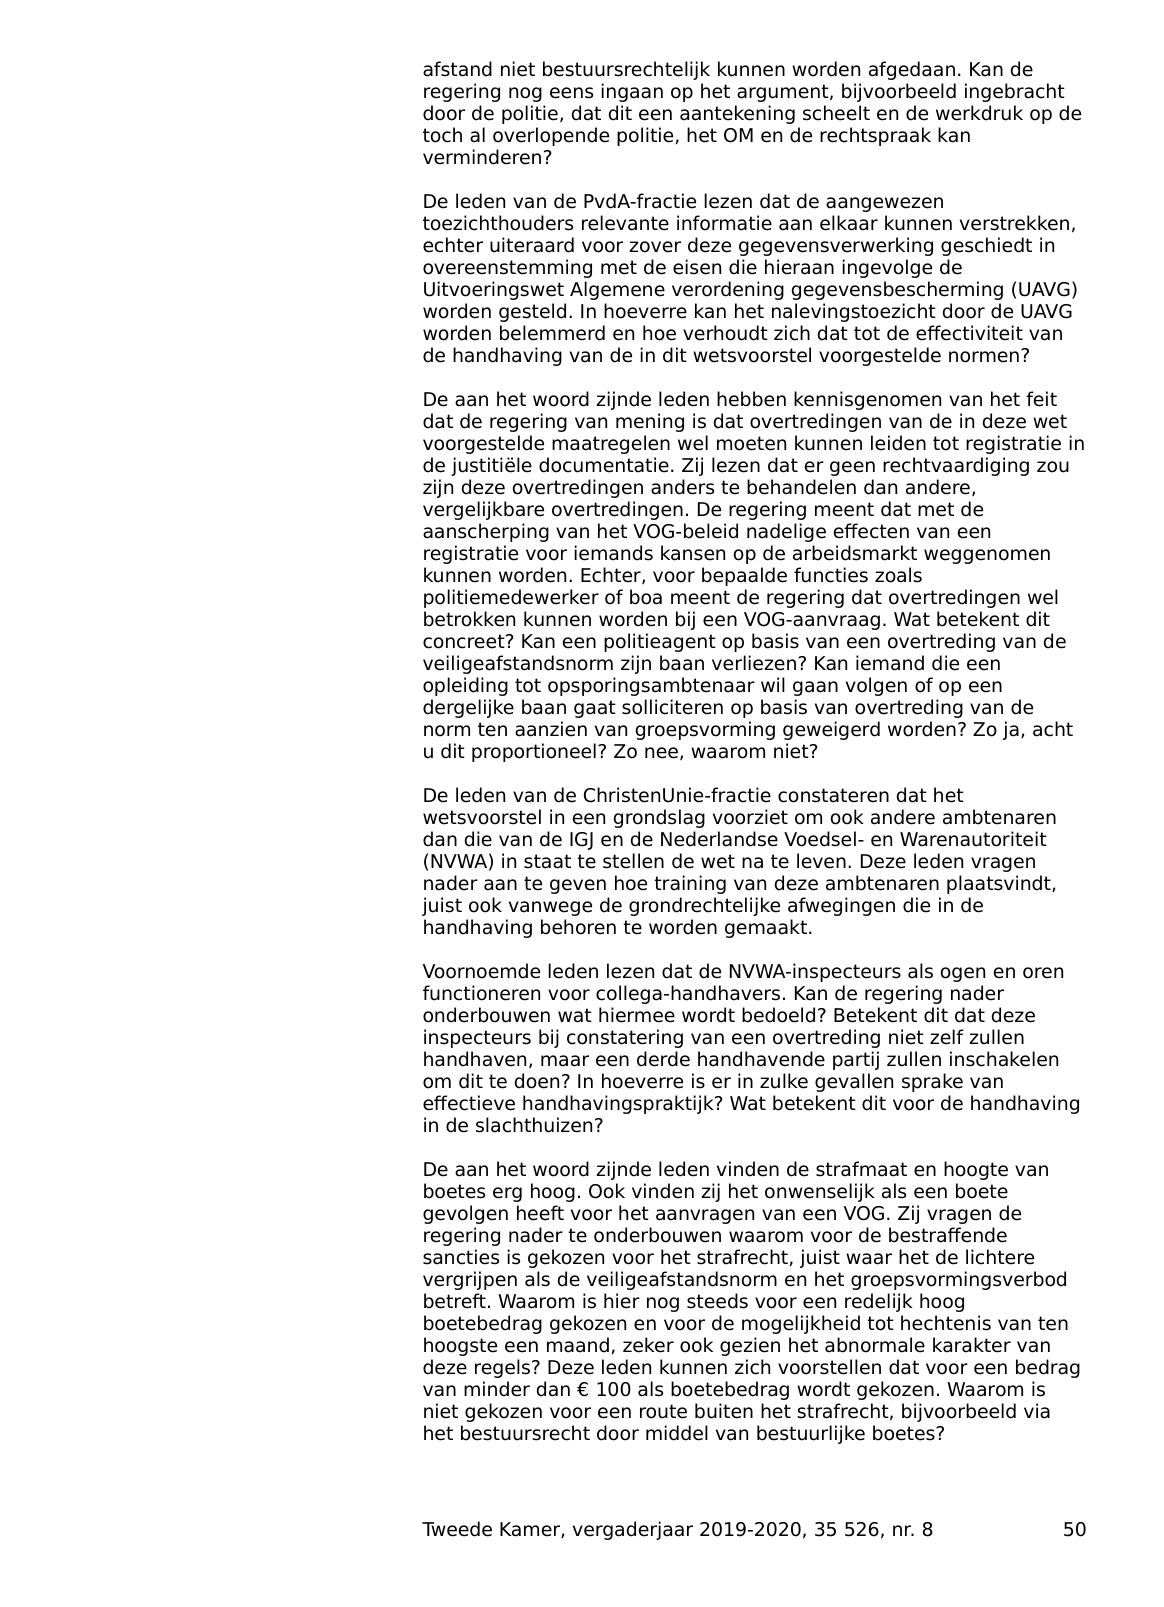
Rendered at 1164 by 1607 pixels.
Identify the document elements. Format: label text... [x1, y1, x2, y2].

text Voornoemde leden lezen dat de NVWA-inspecteurs als ogen en oren functioneren voor collega-handhavers. Kan de regering nader onderbouwen wat hiermee wordt bedoeld? Betekent dit dat deze inspecteurs bij constatering van een overtreding niet zelf zullen handhaven, maar een derde handhavende partij zullen inschakelen om dit te doen? In hoeverre is er in zulke gevallen sprake van effectieve handhavingspraktijk? Wat betekent dit voor de handhaving in de slachthuizen? [422, 961, 1087, 1137]
text De aan het woord zijnde leden hebben kennisgenomen van het feit dat de regering van mening is dat overtredingen van de in deze wet voorgestelde maatregelen wel moeten kunnen leiden tot registratie in de justitiële documentatie. Zij lezen dat er geen rechtvaardiging zou zijn deze overtredingen anders te behandelen dan andere, vergelijkbare overtredingen. De regering meent dat met de aanscherping van het VOG-beleid nadelige effecten van een registratie voor iemands kansen op de arbeidsmarkt weggenomen kunnen worden. Echter, voor bepaalde functies zoals politiemedewerker of boa meent de regering dat overtredingen wel betrokken kunnen worden bij een VOG-aanvraag. Wat betekent dit concreet? Kan een politieagent op basis van een overtreding van de veiligeafstandsnorm zijn baan verliezen? Kan iemand die een opleiding tot opsporingsambtenaar wil gaan volgen of op een dergelijke baan gaat solliciteren op basis van overtreding van de norm ten aanzien van groepsvorming geweigerd worden? Zo ja, acht u dit proportioneel? Zo nee, waarom niet? [422, 389, 1087, 763]
text De aan het woord zijnde leden vinden de strafmaat en hoogte van boetes erg hoog. Ook vinden zij het onwenselijk als een boete gevolgen heeft voor het aanvragen van een VOG. Zij vragen de regering nader te onderbouwen waarom voor de bestraffende sancties is gekozen voor het strafrecht, juist waar het de lichtere vergrijpen als de veiligeafstandsnorm en het groepsvormingsverbod betreft. Waarom is hier nog steeds voor een redelijk hoog boetebedrag gekozen en voor de mogelijkheid tot hechtenis van ten hoogste een maand, zeker ook gezien het abnormale karakter van deze regels? Deze leden kunnen zich voorstellen dat voor een bedrag van minder dan € 100 als boetebedrag wordt gekozen. Waarom is niet gekozen voor een route buiten het strafrecht, bijvoorbeeld via het bestuursrecht door middel van bestuurlijke boetes? [422, 1159, 1087, 1445]
text De leden van de ChristenUnie-fractie constateren dat het wetsvoorstel in een grondslag voorziet om ook andere ambtenaren dan die van de IGJ en de Nederlandse Voedsel- en Warenautoriteit (NVWA) in staat te stellen de wet na te leven. Deze leden vragen nader aan te geven hoe training van deze ambtenaren plaatsvindt, juist ook vanwege de grondrechtelijke afwegingen die in de handhaving behoren te worden gemaakt. [422, 785, 1087, 939]
text afstand niet bestuursrechtelijk kunnen worden afgedaan. Kan de regering nog eens ingaan op het argument, bijvoorbeeld ingebracht door de politie, dat dit een aantekening scheelt en de werkdruk op de toch al overlopende politie, het OM en de rechtspraak kan verminderen? [422, 59, 1087, 169]
text De leden van de PvdA-fractie lezen dat de aangewezen toezichthouders relevante informatie aan elkaar kunnen verstrekken, echter uiteraard voor zover deze gegevensverwerking geschiedt in overeenstemming met de eisen die hieraan ingevolge de Uitvoeringswet Algemene verordening gegevensbescherming (UAVG) worden gesteld. In hoeverre kan het nalevingstoezicht door de UAVG worden belemmerd en hoe verhoudt zich dat tot de effectiviteit van de handhaving van de in dit wetsvoorstel voorgestelde normen? [422, 191, 1087, 367]
